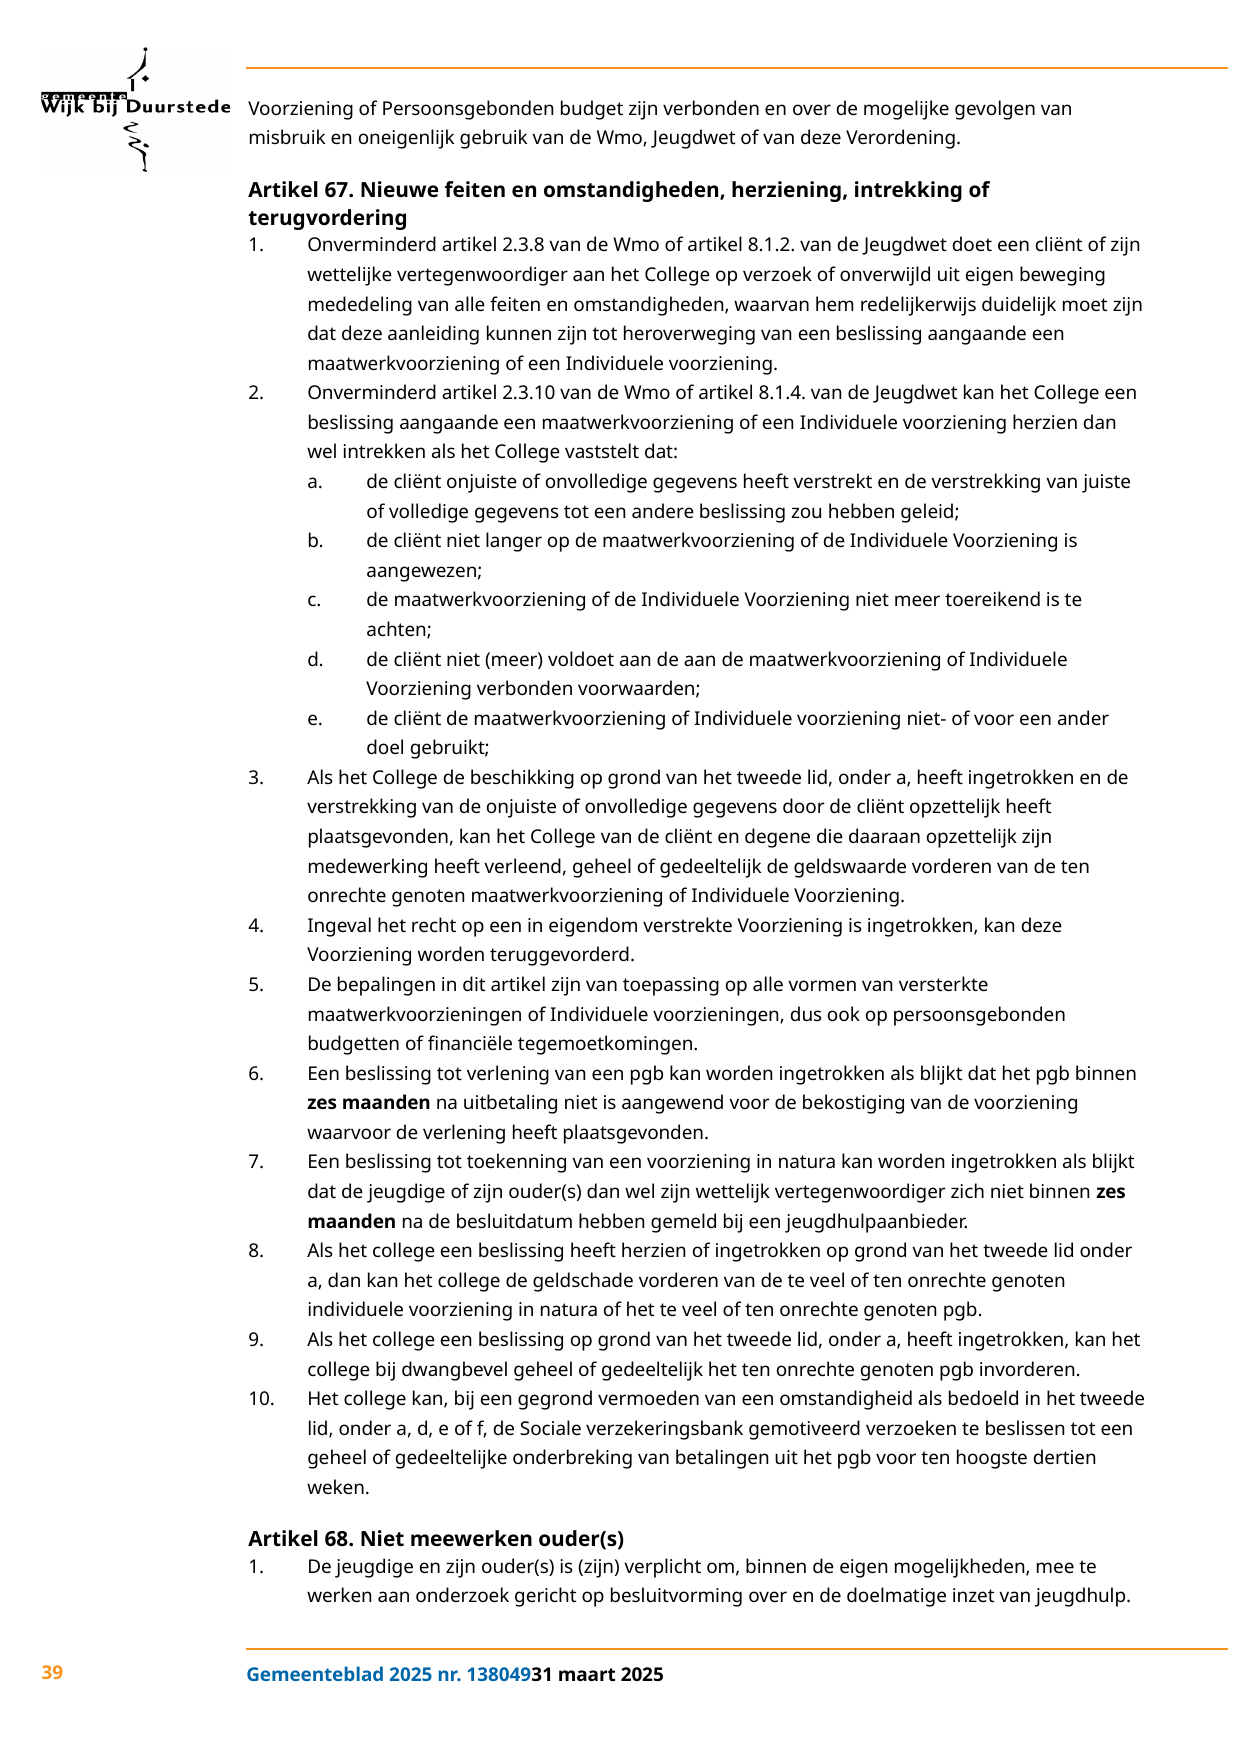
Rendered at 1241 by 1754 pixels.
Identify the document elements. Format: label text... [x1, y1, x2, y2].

list Als het college een beslissing heeft herzien of ingetrokken op grond van het tweede lid onder a, dan kan het college de geldschade vorderen van de te veel of ten onrechte genoten individuele voorziening in natura of het te veel of ten onrechte genoten pgb. [248, 1237, 1152, 1322]
list de maatwerkvoorziening of de Individuele Voorziening niet meer toereikend is te achten; [307, 587, 1152, 642]
picture [41, 47, 231, 172]
list Onverminderd artikel 2.3.8 van de Wmo of artikel 8.1.2. van de Jeugdwet doet een cliënt of zijn wettelijke vertegenwoordiger aan het College op verzoek of onverwijld uit eigen beweging mededeling van alle feiten en omstandigheden, waarvan hem redelijkerwijs duidelijk moet zijn dat deze aanleiding kunnen zijn tot heroverweging van een beslissing aangaande een maatwerkvoorziening of een Individuele voorziening. [248, 232, 1152, 376]
list de cliënt niet langer op de maatwerkvoorziening of de Individuele Voorziening is aangewezen; [307, 527, 1152, 583]
list Een beslissing tot verlening van een pgb kan worden ingetrokken als blijkt dat het pgb binnen zes maanden na uitbetaling niet is aangewend voor de bekostiging van de voorziening waarvoor de verlening heeft plaatsgevonden. [248, 1060, 1152, 1145]
list de cliënt de maatwerkvoorziening of Individuele voorziening niet- of voor een ander doel gebruikt; [307, 705, 1152, 760]
text Artikel 67. Nieuwe feiten en omstandigheden, herziening, intrekking of terugvordering [248, 175, 1152, 232]
list de cliënt onjuiste of onvolledige gegevens heeft verstrekt en de verstrekking van juiste of volledige gegevens tot een andere beslissing zou hebben geleid; [307, 468, 1152, 524]
list Het college kan, bij een gegrond vermoeden van een omstandigheid als bedoeld in het tweede lid, onder a, d, e of f, de Sociale verzekeringsbank gemotiveerd verzoeken te beslissen tot een geheel of gedeeltelijke onderbreking van betalingen uit het pgb voor ten hoogste dertien weken. [248, 1385, 1152, 1500]
list Onverminderd artikel 2.3.10 van de Wmo of artikel 8.1.4. van de Jeugdwet kan het College een beslissing aangaande een maatwerkvoorziening of een Individuele voorziening herzien dan wel intrekken als het College vaststelt dat: [248, 379, 1152, 464]
text Artikel 68. Niet meewerken ouder(s) [248, 1524, 1152, 1553]
list Als het college een beslissing op grond van het tweede lid, onder a, heeft ingetrokken, kan het college bij dwangbevel geheel of gedeeltelijk het ten onrechte genoten pgb invorderen. [248, 1326, 1152, 1382]
list Als het College de beschikking op grond van het tweede lid, onder a, heeft ingetrokken en de verstrekking van de onjuiste of onvolledige gegevens door de cliënt opzettelijk heeft plaatsgevonden, kan het College van de cliënt en degene die daaraan opzettelijk zijn medewerking heeft verleend, geheel of gedeeltelijk de geldswaarde vorderen van de ten onrechte genoten maatwerkvoorziening of Individuele Voorziening. [248, 764, 1152, 908]
text Voorziening of Persoonsgebonden budget zijn verbonden en over de mogelijke gevolgen van misbruik en oneigenlijk gebruik van de Wmo, Jeugdwet of van deze Verordening. [248, 95, 1152, 150]
list de cliënt niet (meer) voldoet aan de aan de maatwerkvoorziening of Individuele Voorziening verbonden voorwaarden; [307, 646, 1152, 701]
list Een beslissing tot toekenning van een voorziening in natura kan worden ingetrokken als blijkt dat de jeugdige of zijn ouder(s) dan wel zijn wettelijk vertegenwoordiger zich niet binnen zes maanden na de besluitdatum hebben gemeld bij een jeugdhulpaanbieder. [248, 1149, 1152, 1234]
list De jeugdige en zijn ouder(s) is (zijn) verplicht om, binnen de eigen mogelijkheden, mee te werken aan onderzoek gericht op besluitvorming over en de doelmatige inzet van jeugdhulp. [248, 1553, 1152, 1608]
list De bepalingen in dit artikel zijn van toepassing op alle vormen van versterkte maatwerkvoorzieningen of Individuele voorzieningen, dus ook op persoonsgebonden budgetten of financiële tegemoetkomingen. [248, 971, 1152, 1056]
list Ingeval het recht op een in eigendom verstrekte Voorziening is ingetrokken, kan deze Voorziening worden teruggevorderd. [248, 912, 1152, 967]
